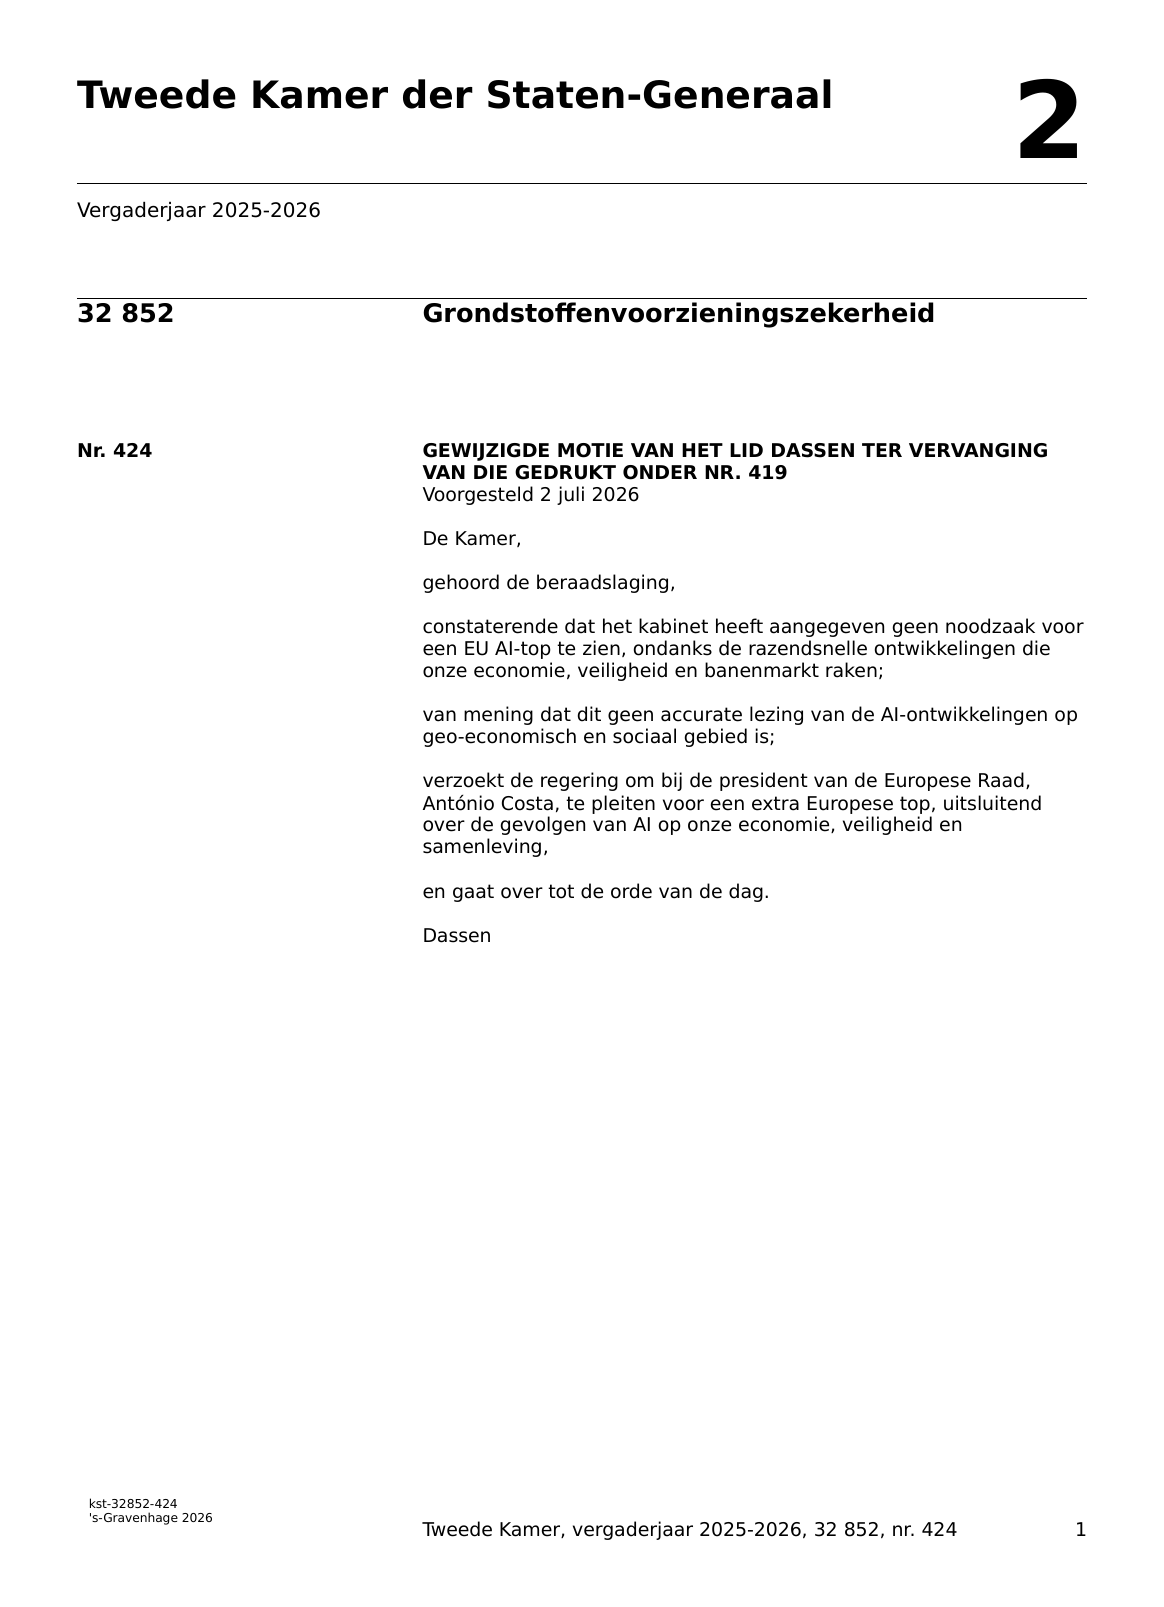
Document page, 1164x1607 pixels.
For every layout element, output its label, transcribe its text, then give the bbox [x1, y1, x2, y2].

text verzoekt de regering om bij de president van de Europese Raad, António Costa, te pleiten voor een extra Europese top, uitsluitend over de gevolgen van AI op onze economie, veiligheid en samenleving, [422, 770, 1087, 858]
table_header 2 [886, 59, 1087, 183]
table_header Tweede Kamer der Staten-Generaal [77, 59, 886, 183]
subtitle 32 852 Grondstoffenvoorzieningszekerheid [77, 299, 1087, 329]
text De Kamer, [422, 528, 1087, 550]
text 's-Gravenhage 2026 [88, 1511, 323, 1525]
text van mening dat dit geen accurate lezing van de AI-ontwikkelingen op geo-economisch en sociaal gebied is; [422, 704, 1087, 748]
text gehoord de beraadslaging, [422, 572, 1087, 594]
text Dassen [422, 925, 1087, 947]
text en gaat over tot de orde van de dag. [422, 881, 1087, 902]
subtitle Nr. 424 GEWIJZIGDE MOTIE VAN HET LID DASSEN TER VERVANGING VAN DIE GEDRUKT ONDER NR. 419 [77, 440, 1087, 484]
text constaterende dat het kabinet heeft aangegeven geen noodzaak voor een EU AI-top te zien, ondanks de razendsnelle ontwikkelingen die onze economie, veiligheid en banenmarkt raken; [422, 616, 1087, 682]
table_cell Vergaderjaar 2025-2026 [77, 184, 1087, 298]
text Voorgesteld 2 juli 2026 [422, 484, 1087, 506]
text kst-32852-424 [88, 1497, 323, 1511]
